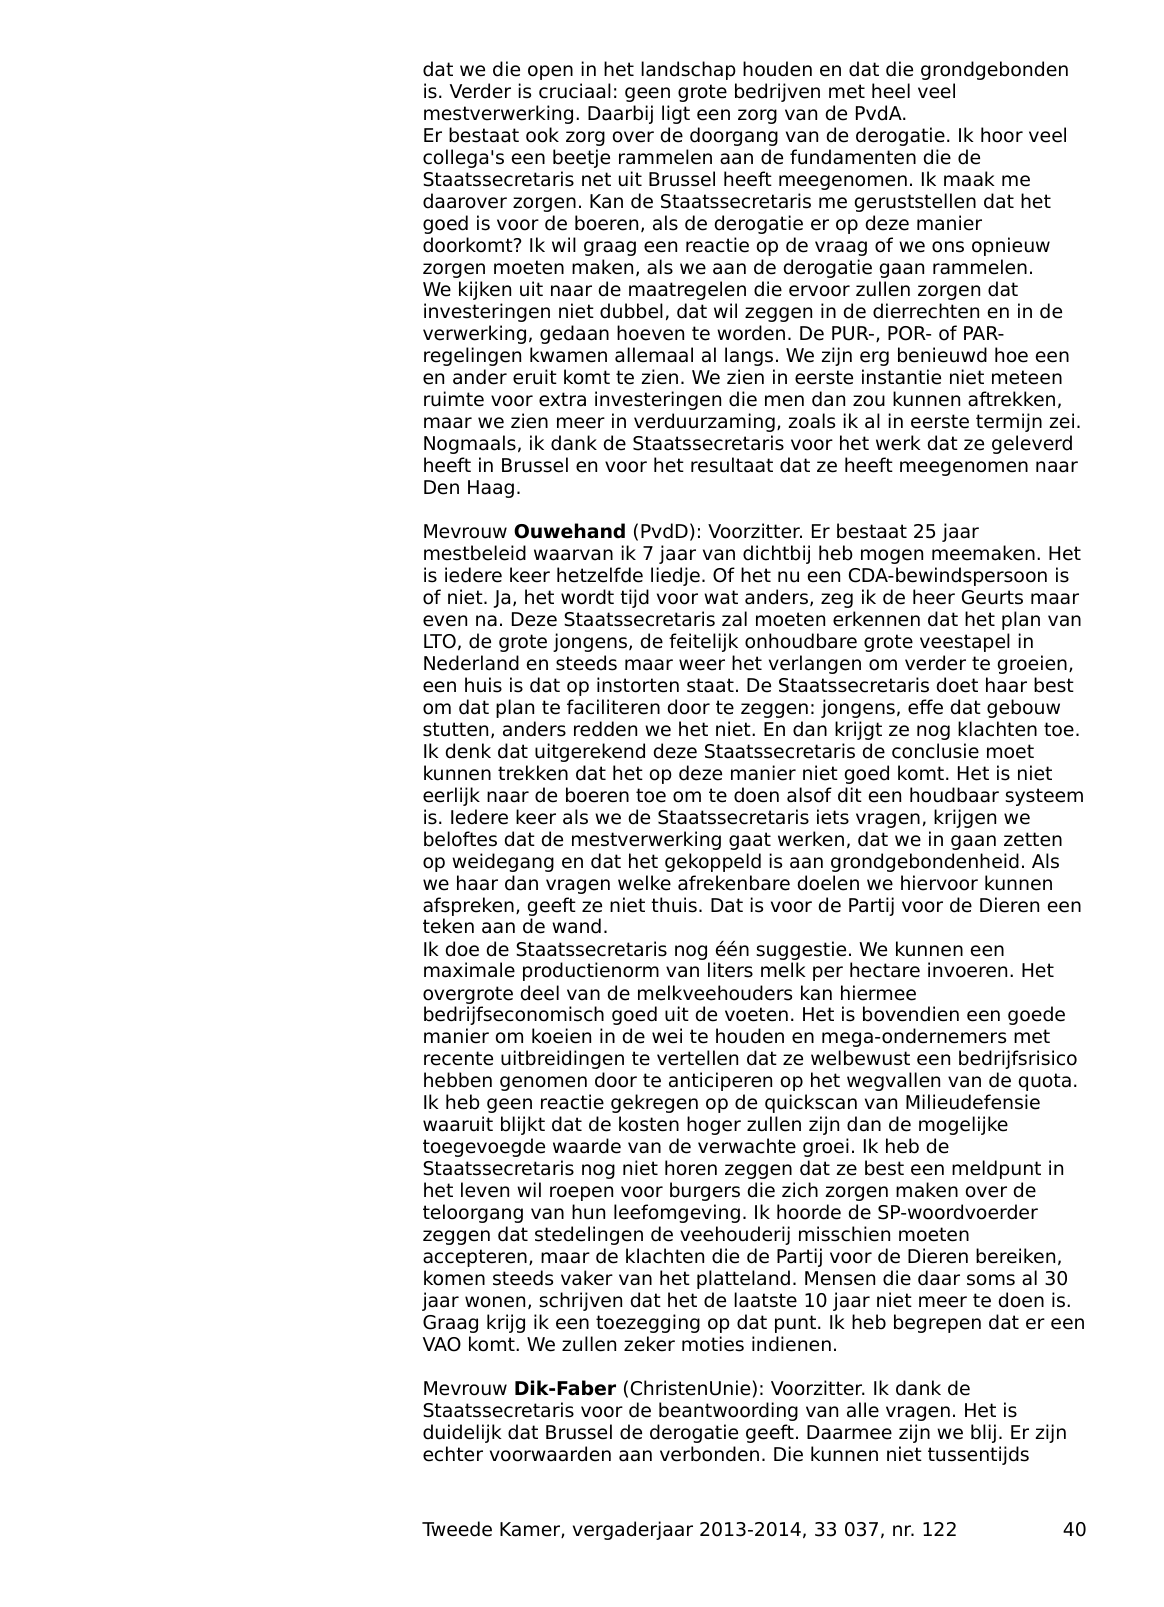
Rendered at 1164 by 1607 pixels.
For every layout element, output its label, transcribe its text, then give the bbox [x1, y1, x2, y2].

text Er bestaat ook zorg over de doorgang van de derogatie. Ik hoor veel collega's een beetje rammelen aan de fundamenten die de Staatssecretaris net uit Brussel heeft meegenomen. Ik maak me daarover zorgen. Kan de Staatssecretaris me geruststellen dat het goed is voor de boeren, als de derogatie er op deze manier doorkomt? Ik wil graag een reactie op de vraag of we ons opnieuw zorgen moeten maken, als we aan de derogatie gaan rammelen. [422, 125, 1087, 279]
text Mevrouw Ouwehand (PvdD): Voorzitter. Er bestaat 25 jaar mestbeleid waarvan ik 7 jaar van dichtbij heb mogen meemaken. Het is iedere keer hetzelfde liedje. Of het nu een CDA-bewindspersoon is of niet. Ja, het wordt tijd voor wat anders, zeg ik de heer Geurts maar even na. Deze Staatssecretaris zal moeten erkennen dat het plan van LTO, de grote jongens, de feitelijk onhoudbare grote veestapel in Nederland en steeds maar weer het verlangen om verder te groeien, een huis is dat op instorten staat. De Staatssecretaris doet haar best om dat plan te faciliteren door te zeggen: jongens, effe dat gebouw stutten, anders redden we het niet. En dan krijgt ze nog klachten toe. [422, 521, 1087, 741]
text We kijken uit naar de maatregelen die ervoor zullen zorgen dat investeringen niet dubbel, dat wil zeggen in de dierrechten en in de verwerking, gedaan hoeven te worden. De PUR-, POR- of PAR-regelingen kwamen allemaal al langs. We zijn erg benieuwd hoe een en ander eruit komt te zien. We zien in eerste instantie niet meteen ruimte voor extra investeringen die men dan zou kunnen aftrekken, maar we zien meer in verduurzaming, zoals ik al in eerste termijn zei. [422, 279, 1087, 433]
text dat we die open in het landschap houden en dat die grondgebonden is. Verder is cruciaal: geen grote bedrijven met heel veel mestverwerking. Daarbij ligt een zorg van de PvdA. [422, 59, 1087, 125]
text Mevrouw Dik-Faber (ChristenUnie): Voorzitter. Ik dank de Staatssecretaris voor de beantwoording van alle vragen. Het is duidelijk dat Brussel de derogatie geeft. Daarmee zijn we blij. Er zijn echter voorwaarden aan verbonden. Die kunnen niet tussentijds [422, 1378, 1087, 1466]
text Ik denk dat uitgerekend deze Staatssecretaris de conclusie moet kunnen trekken dat het op deze manier niet goed komt. Het is niet eerlijk naar de boeren toe om te doen alsof dit een houdbaar systeem is. Iedere keer als we de Staatssecretaris iets vragen, krijgen we beloftes dat de mestverwerking gaat werken, dat we in gaan zetten op weidegang en dat het gekoppeld is aan grondgebondenheid. Als we haar dan vragen welke afrekenbare doelen we hiervoor kunnen afspreken, geeft ze niet thuis. Dat is voor de Partij voor de Dieren een teken aan de wand. [422, 741, 1087, 938]
text Ik doe de Staatssecretaris nog één suggestie. We kunnen een maximale productienorm van liters melk per hectare invoeren. Het overgrote deel van de melkveehouders kan hiermee bedrijfseconomisch goed uit de voeten. Het is bovendien een goede manier om koeien in de wei te houden en mega-ondernemers met recente uitbreidingen te vertellen dat ze welbewust een bedrijfsrisico hebben genomen door te anticiperen op het wegvallen van de quota. [422, 938, 1087, 1092]
text Ik heb geen reactie gekregen op de quickscan van Milieudefensie waaruit blijkt dat de kosten hoger zullen zijn dan de mogelijke toegevoegde waarde van de verwachte groei. Ik heb de Staatssecretaris nog niet horen zeggen dat ze best een meldpunt in het leven wil roepen voor burgers die zich zorgen maken over de teloorgang van hun leefomgeving. Ik hoorde de SP-woordvoerder zeggen dat stedelingen de veehouderij misschien moeten accepteren, maar de klachten die de Partij voor de Dieren bereiken, komen steeds vaker van het platteland. Mensen die daar soms al 30 jaar wonen, schrijven dat het de laatste 10 jaar niet meer te doen is. Graag krijg ik een toezegging op dat punt. Ik heb begrepen dat er een VAO komt. We zullen zeker moties indienen. [422, 1092, 1087, 1356]
text Nogmaals, ik dank de Staatssecretaris voor het werk dat ze geleverd heeft in Brussel en voor het resultaat dat ze heeft meegenomen naar Den Haag. [422, 433, 1087, 499]
